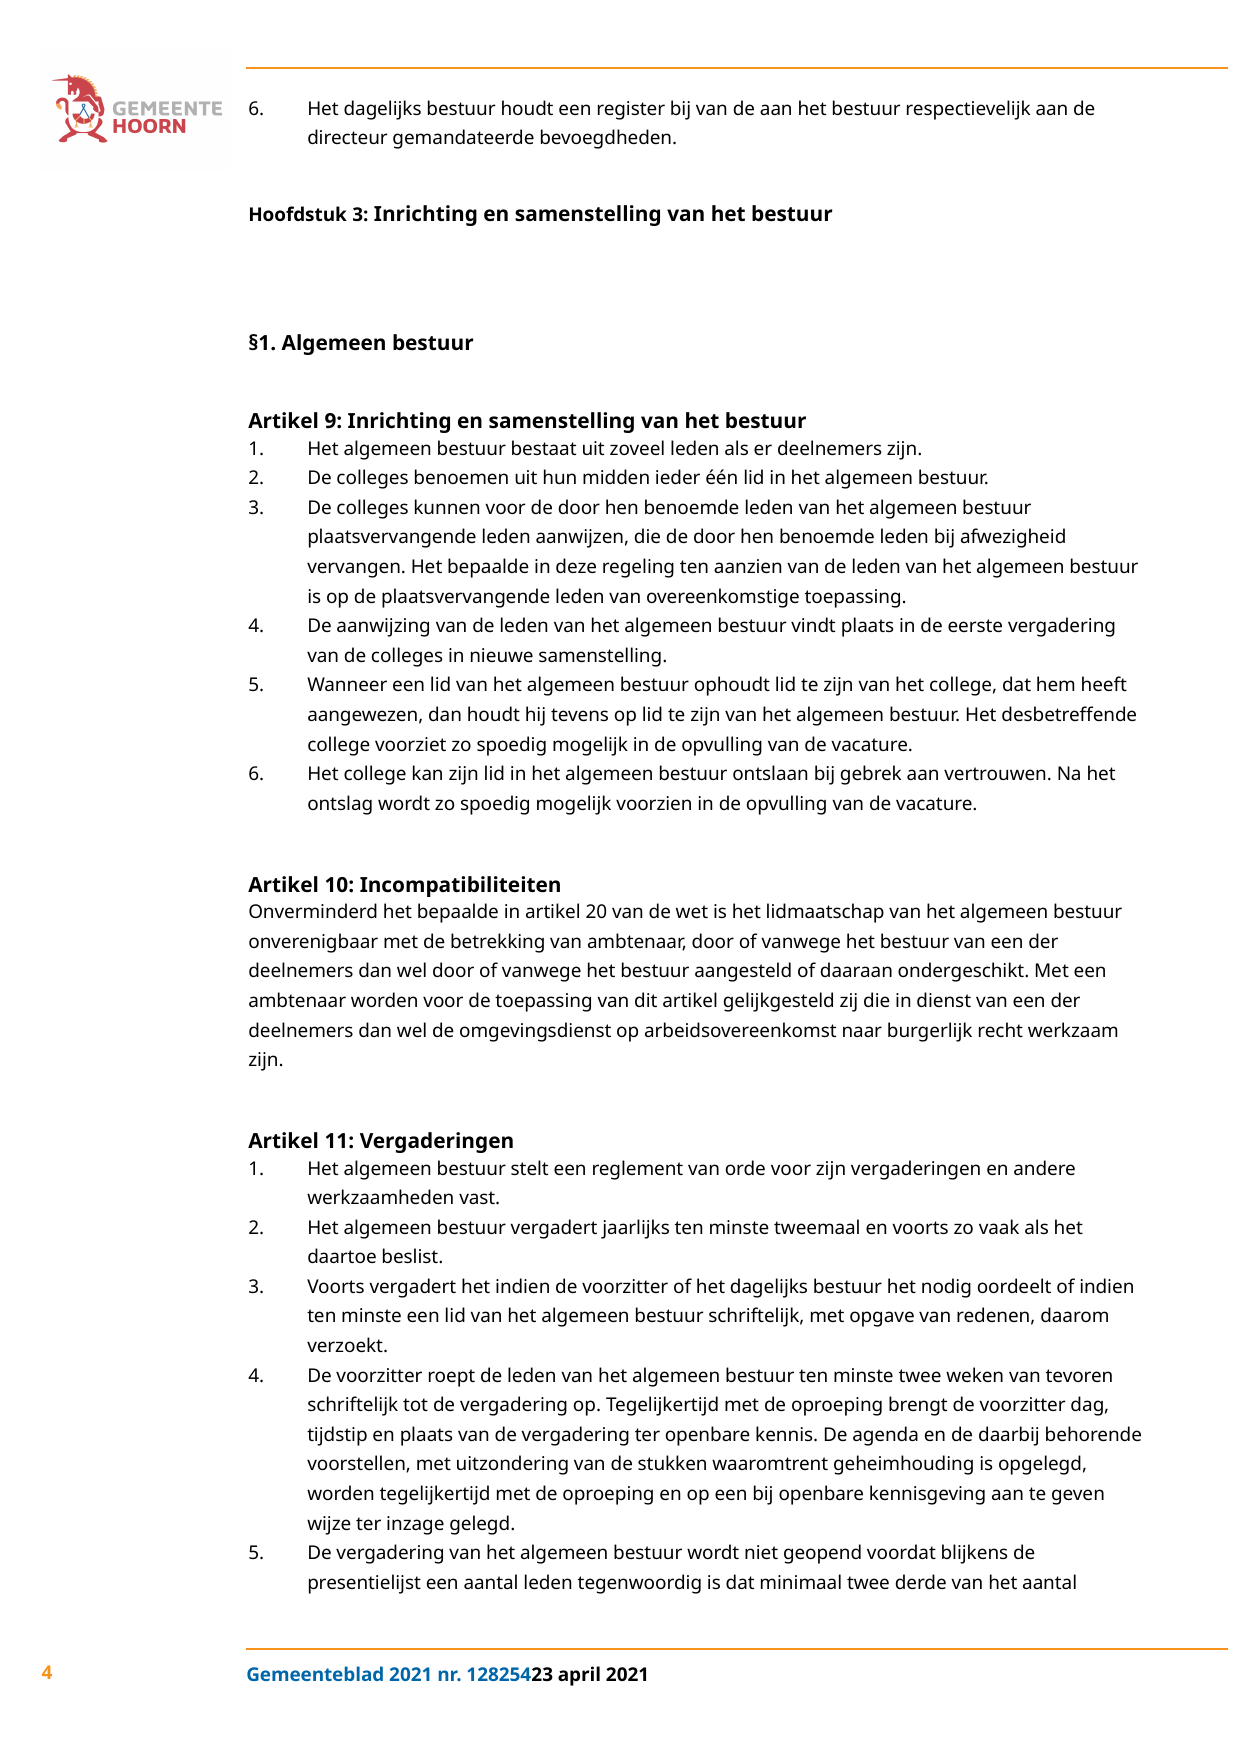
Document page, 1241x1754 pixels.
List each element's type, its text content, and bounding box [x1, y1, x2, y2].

list Het college kan zijn lid in het algemeen bestuur ontslaan bij gebrek aan vertrouwen. Na het ontslag wordt zo spoedig mogelijk voorzien in de opvulling van de vacature. [248, 760, 1152, 816]
list Het algemeen bestuur vergadert jaarlijks ten minste tweemaal en voorts zo vaak als het daartoe beslist. [248, 1214, 1152, 1269]
list Wanneer een lid van het algemeen bestuur ophoudt lid te zijn van het college, dat hem heeft aangewezen, dan houdt hij tevens op lid te zijn van het algemeen bestuur. Het desbetreffende college voorziet zo spoedig mogelijk in de opvulling van de vacature. [248, 672, 1152, 757]
text Artikel 11: Vergaderingen [248, 1126, 1152, 1155]
list De aanwijzing van de leden van het algemeen bestuur vindt plaats in de eerste vergadering van de colleges in nieuwe samenstelling. [248, 612, 1152, 668]
list De vergadering van het algemeen bestuur wordt niet geopend voordat blijkens de presentielijst een aantal leden tegenwoordig is dat minimaal twee derde van het aantal [248, 1539, 1152, 1595]
list De colleges benoemen uit hun midden ieder één lid in het algemeen bestuur. [248, 464, 1152, 490]
list Voorts vergadert het indien de voorzitter of het dagelijks bestuur het nodig oordeelt of indien ten minste een lid van het algemeen bestuur schriftelijk, met opgave van redenen, daarom verzoekt. [248, 1273, 1152, 1358]
list Het algemeen bestuur stelt een reglement van orde voor zijn vergaderingen en andere werkzaamheden vast. [248, 1155, 1152, 1210]
list De voorzitter roept de leden van het algemeen bestuur ten minste twee weken van tevoren schriftelijk tot de vergadering op. Tegelijkertijd met de oproeping brengt de voorzitter dag, tijdstip en plaats van de vergadering ter openbare kennis. De agenda en de daarbij behorende voorstellen, met uitzondering van de stukken waaromtrent geheimhouding is opgelegd, worden tegelijkertijd met de oproeping en op een bij openbare kennisgeving aan te geven wijze ter inzage gelegd. [248, 1362, 1152, 1536]
text Onverminderd het bepaalde in artikel 20 van de wet is het lidmaatschap van het algemeen bestuur onverenigbaar met de betrekking van ambtenaar, door of vanwege het bestuur van een der deelnemers dan wel door of vanwege het bestuur aangesteld of daaraan ondergeschikt. Met een ambtenaar worden voor de toepassing van dit artikel gelijkgesteld zij die in dienst van een der deelnemers dan wel de omgevingsdienst op arbeidsovereenkomst naar burgerlijk recht werkzaam zijn. [248, 898, 1152, 1072]
list Het algemeen bestuur bestaat uit zoveel leden als er deelnemers zijn. [248, 435, 1152, 461]
picture [41, 47, 231, 172]
list Het dagelijks bestuur houdt een register bij van de aan het bestuur respectievelijk aan de directeur gemandateerde bevoegdheden. [248, 95, 1152, 150]
text Artikel 10: Incompatibiliteiten [248, 870, 1152, 898]
text §1. Algemeen bestuur [248, 328, 1152, 356]
list De colleges kunnen voor de door hen benoemde leden van het algemeen bestuur plaatsvervangende leden aanwijzen, die de door hen benoemde leden bij afwezigheid vervangen. Het bepaalde in deze regeling ten aanzien van de leden van het algemeen bestuur is op de plaatsvervangende leden van overeenkomstige toepassing. [248, 494, 1152, 609]
text Artikel 9: Inrichting en samenstelling van het bestuur [248, 407, 1152, 435]
text Hoofdstuk 3: Inrichting en samenstelling van het bestuur [248, 199, 1152, 228]
